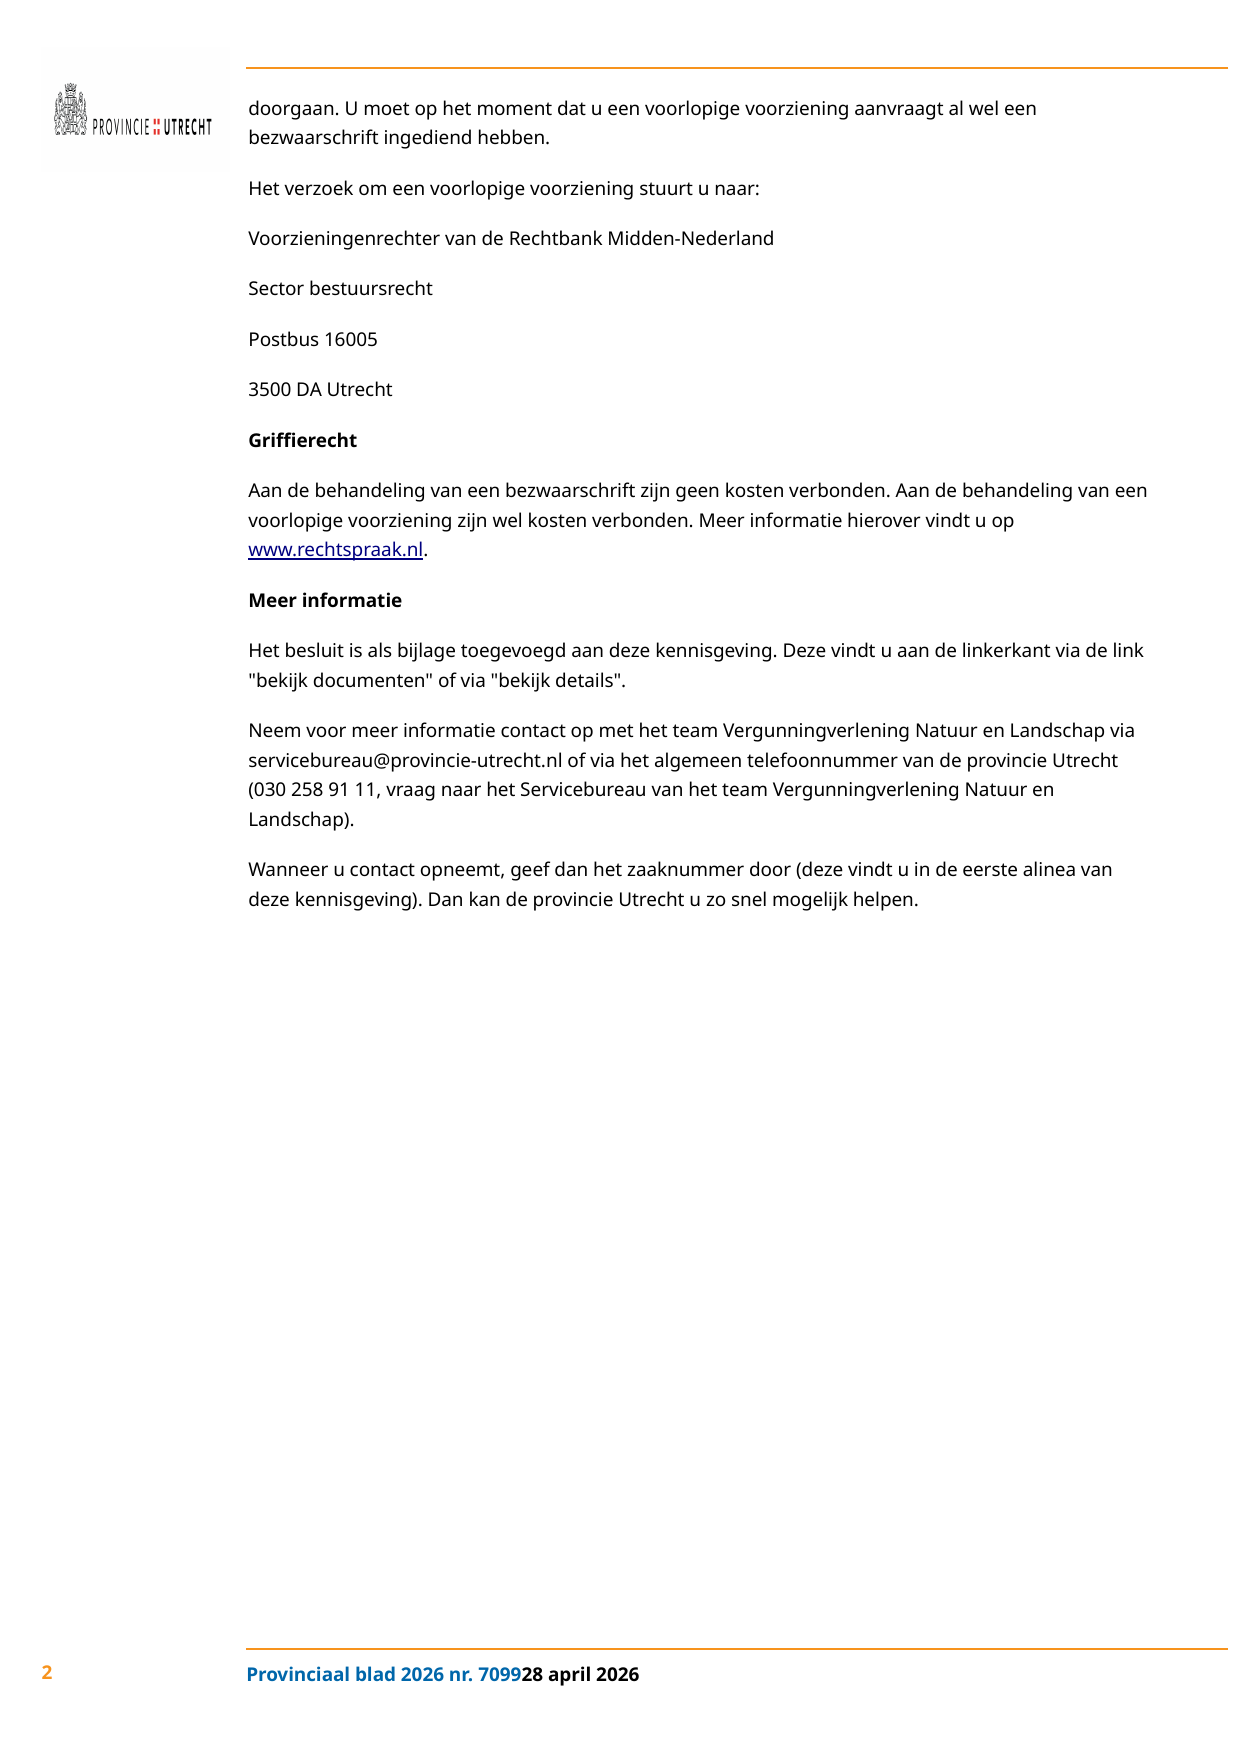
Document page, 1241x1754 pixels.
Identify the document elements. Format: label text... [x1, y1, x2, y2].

text Het verzoek om een voorlopige voorziening stuurt u naar: [248, 175, 1152, 201]
text Meer informatie [248, 587, 1152, 613]
text Neem voor meer informatie contact op met het team Vergunningverlening Natuur en Landschap via servicebureau@provincie-utrecht.nl of via het algemeen telefoonnummer van de provincie Utrecht (030 258 91 11, vraag naar het Servicebureau van het team Vergunningverlening Natuur en Landschap). [248, 717, 1152, 832]
text doorgaan. U moet op het moment dat u een voorlopige voorziening aanvraagt al wel een bezwaarschrift ingediend hebben. [248, 95, 1152, 150]
text Sector bestuursrecht [248, 276, 1152, 301]
text Griffierecht [248, 427, 1152, 453]
picture [41, 47, 231, 172]
text Wanneer u contact opneemt, geef dan het zaaknummer door (deze vindt u in de eerste alinea van deze kennisgeving). Dan kan de provincie Utrecht u zo snel mogelijk helpen. [248, 856, 1152, 912]
text 3500 DA Utrecht [248, 376, 1152, 402]
text Het besluit is als bijlage toegevoegd aan deze kennisgeving. Deze vindt u aan de linkerkant via de link "bekijk documenten" of via "bekijk details". [248, 637, 1152, 693]
text Voorzieningenrechter van de Rechtbank Midden-Nederland [248, 225, 1152, 251]
text Aan de behandeling van een bezwaarschrift zijn geen kosten verbonden. Aan de behandeling van een voorlopige voorziening zijn wel kosten verbonden. Meer informatie hierover vindt u op www.rechtspraak.nl. [248, 477, 1152, 562]
text Postbus 16005 [248, 326, 1152, 352]
